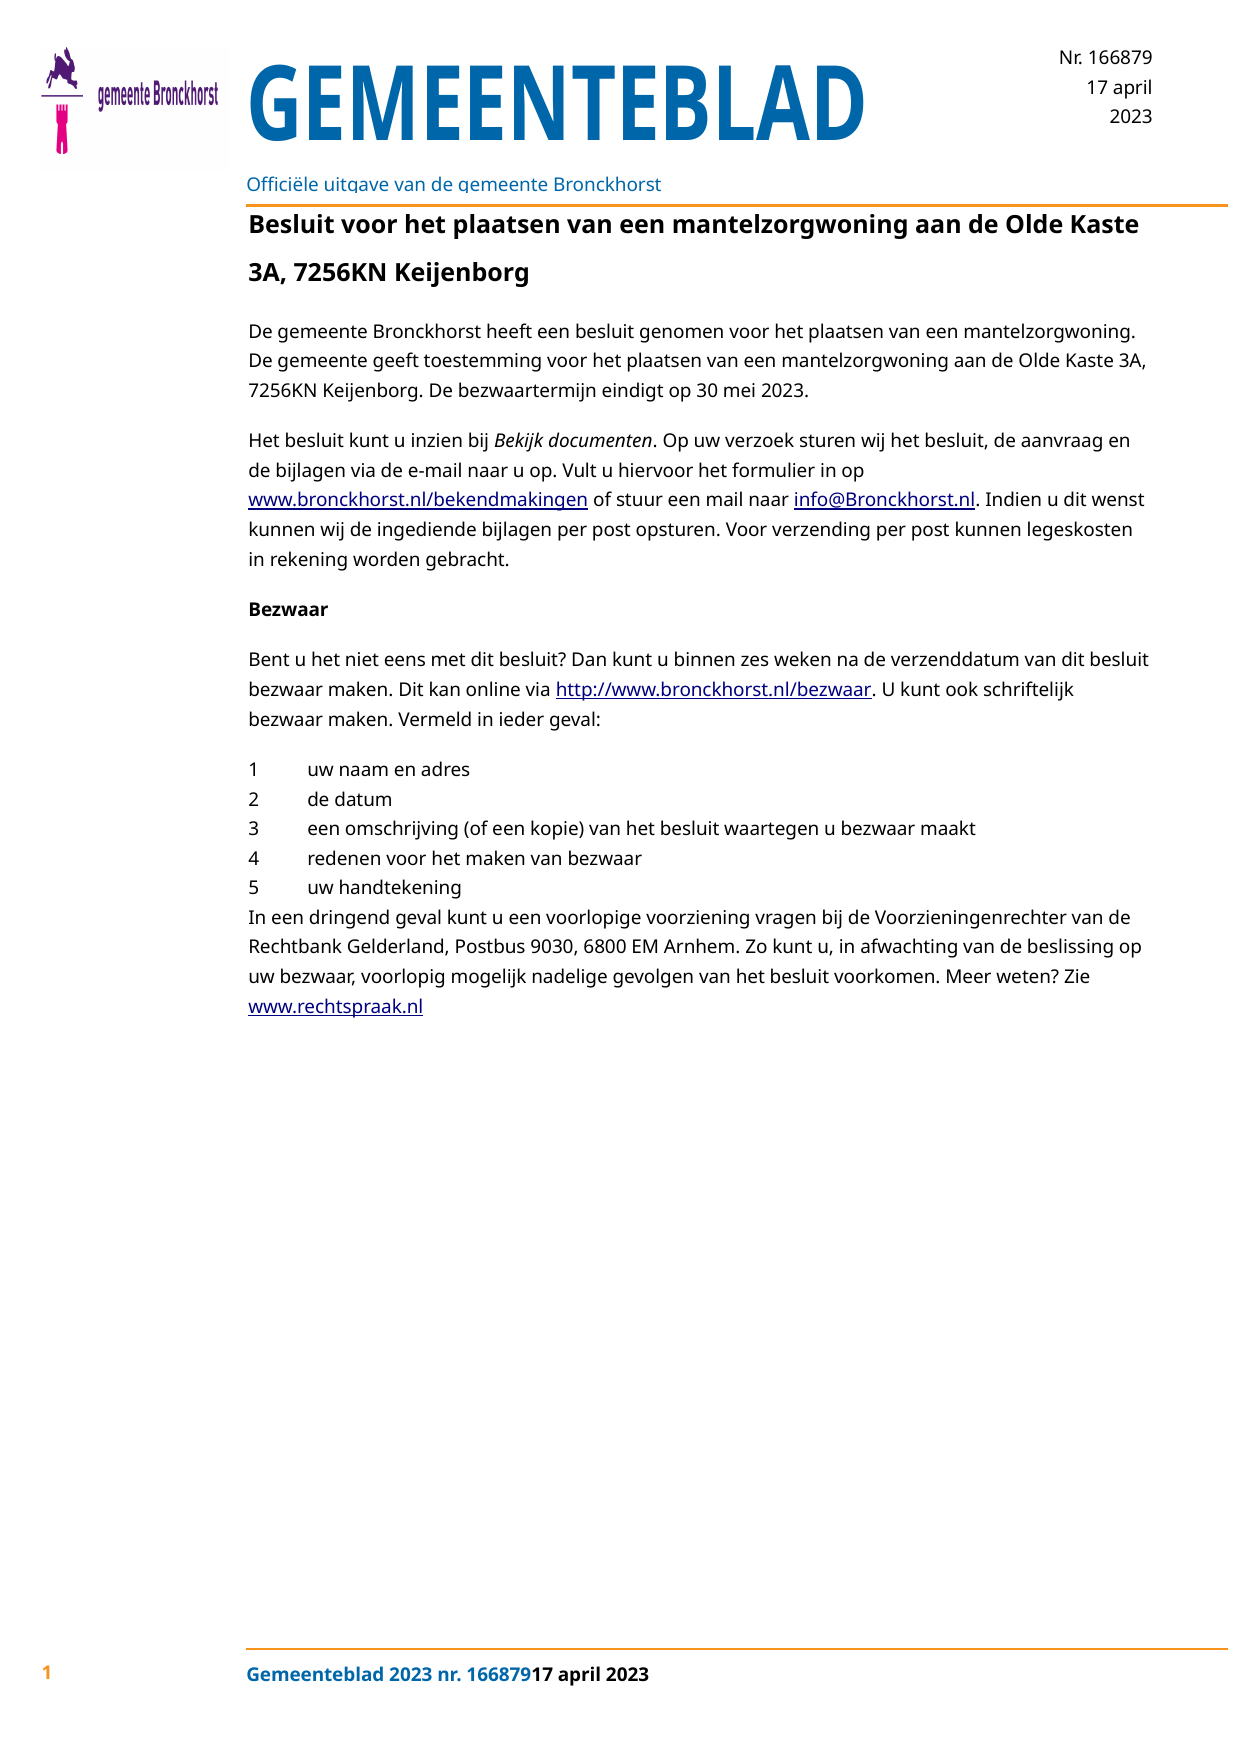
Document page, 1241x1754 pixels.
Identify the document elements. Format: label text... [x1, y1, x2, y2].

text Het besluit kunt u inzien bij Bekijk documenten. Op uw verzoek sturen wij het besluit, de aanvraag en de bijlagen via de e-mail naar u op. Vult u hiervoor het formulier in op www.bronckhorst.nl/bekendmakingen of stuur een mail naar info@Bronckhorst.nl. Indien u dit wenst kunnen wij de ingediende bijlagen per post opsturen. Voor verzending per post kunnen legeskosten in rekening worden gebracht. [248, 427, 1152, 572]
text In een dringend geval kunt u een voorlopige voorziening vragen bij de Voorzieningenrechter van de Rechtbank Gelderland, Postbus 9030, 6800 EM Arnhem. Zo kunt u, in afwachting van de beslissing op uw bezwaar, voorlopig mogelijk nadelige gevolgen van het besluit voorkomen. Meer weten? Zie www.rechtspraak.nl [248, 904, 1152, 1019]
text Bent u het niet eens met dit besluit? Dan kunt u binnen zes weken na de verzenddatum van dit besluit bezwaar maken. Dit kan online via http://www.bronckhorst.nl/bezwaar. U kunt ook schriftelijk bezwaar maken. Vermeld in ieder geval: [248, 647, 1152, 732]
list de datum [248, 786, 1152, 812]
text De gemeente Bronckhorst heeft een besluit genomen voor het plaatsen van een mantelzorgwoning. De gemeente geeft toestemming voor het plaatsen van een mantelzorgwoning aan de Olde Kaste 3A, 7256KN Keijenborg. De bezwaartermijn eindigt op 30 mei 2023. [248, 318, 1152, 403]
picture [41, 47, 231, 172]
list uw handtekening [248, 874, 1152, 900]
text Besluit voor het plaatsen van een mantelzorgwoning aan de Olde Kaste 3A, 7256KN Keijenborg [248, 207, 1152, 288]
list een omschrijving (of een kopie) van het besluit waartegen u bezwaar maakt [248, 815, 1152, 841]
list redenen voor het maken van bezwaar [248, 845, 1152, 871]
text Bezwaar [248, 596, 1152, 622]
list uw naam en adres [248, 756, 1152, 782]
